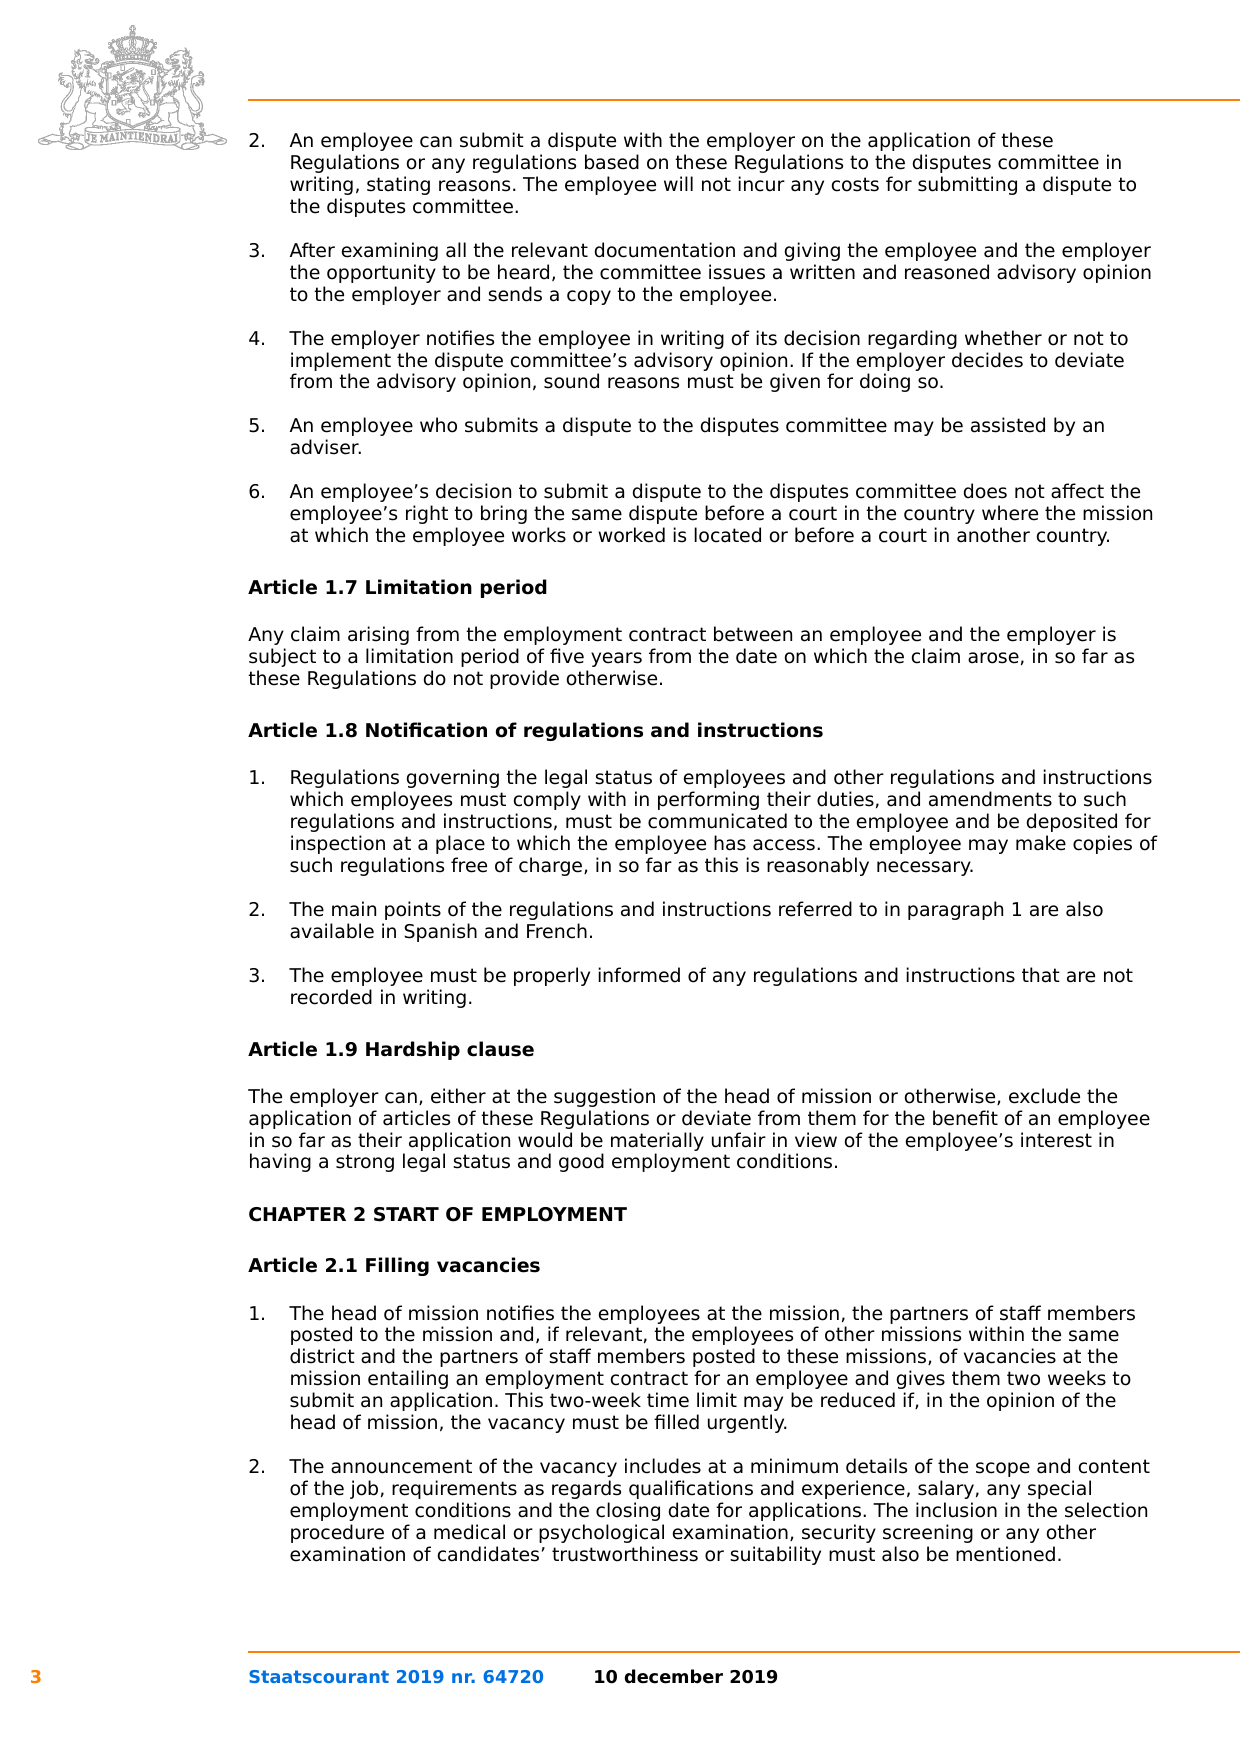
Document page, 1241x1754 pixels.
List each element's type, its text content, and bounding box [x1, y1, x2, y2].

text 3. The employee must be properly informed of any regulations and instructions that are not recorded in writing. [248, 964, 1163, 1008]
subtitle CHAPTER 2 START OF EMPLOYMENT [248, 1203, 1163, 1225]
subtitle Article 1.8 Notification of regulations and instructions [248, 720, 1163, 742]
subtitle Article 1.7 Limitation period [248, 577, 1163, 599]
subtitle Article 2.1 Filling vacancies [248, 1255, 1163, 1277]
text 2. The announcement of the vacancy includes at a minimum details of the scope and content of the job, requirements as regards qualifications and experience, salary, any special employment conditions and the closing date for applications. The inclusion in the selection procedure of a medical or psychological examination, security screening or any other examination of candidates’ trustworthiness or suitability must also be mentioned. [248, 1456, 1163, 1566]
picture [38, 25, 227, 150]
text The employer can, either at the suggestion of the head of mission or otherwise, exclude the application of articles of these Regulations or deviate from them for the benefit of an employee in so far as their application would be materially unfair in view of the employee’s interest in having a strong legal status and good employment conditions. [248, 1086, 1163, 1173]
text 5. An employee who submits a dispute to the disputes committee may be assisted by an adviser. [248, 415, 1163, 459]
text 1. The head of mission notifies the employees at the mission, the partners of staff members posted to the mission and, if relevant, the employees of other missions within the same district and the partners of staff members posted to these missions, of vacancies at the mission entailing an employment contract for an employee and gives them two weeks to submit an application. This two-week time limit may be reduced if, in the opinion of the head of mission, the vacancy must be filled urgently. [248, 1302, 1163, 1434]
text 2. An employee can submit a dispute with the employer on the application of these Regulations or any regulations based on these Regulations to the disputes committee in writing, stating reasons. The employee will not incur any costs for submitting a dispute to the disputes committee. [248, 130, 1163, 218]
text 3. After examining all the relevant documentation and giving the employee and the employer the opportunity to be heard, the committee issues a written and reasoned advisory opinion to the employer and sends a copy to the employee. [248, 240, 1163, 306]
text 1. Regulations governing the legal status of employees and other regulations and instructions which employees must comply with in performing their duties, and amendments to such regulations and instructions, must be communicated to the employee and be deposited for inspection at a place to which the employee has access. The employee may make copies of such regulations free of charge, in so far as this is reasonably necessary. [248, 767, 1163, 877]
text Any claim arising from the employment contract between an employee and the employer is subject to a limitation period of five years from the date on which the claim arose, in so far as these Regulations do not provide otherwise. [248, 624, 1163, 690]
subtitle Article 1.9 Hardship clause [248, 1038, 1163, 1061]
text 4. The employer notifies the employee in writing of its decision regarding whether or not to implement the dispute committee’s advisory opinion. If the employer decides to deviate from the advisory opinion, sound reasons must be given for doing so. [248, 327, 1163, 393]
text 2. The main points of the regulations and instructions referred to in paragraph 1 are also available in Spanish and French. [248, 899, 1163, 943]
text 6. An employee’s decision to submit a dispute to the disputes committee does not affect the employee’s right to bring the same dispute before a court in the country where the mission at which the employee works or worked is located or before a court in another country. [248, 481, 1163, 547]
